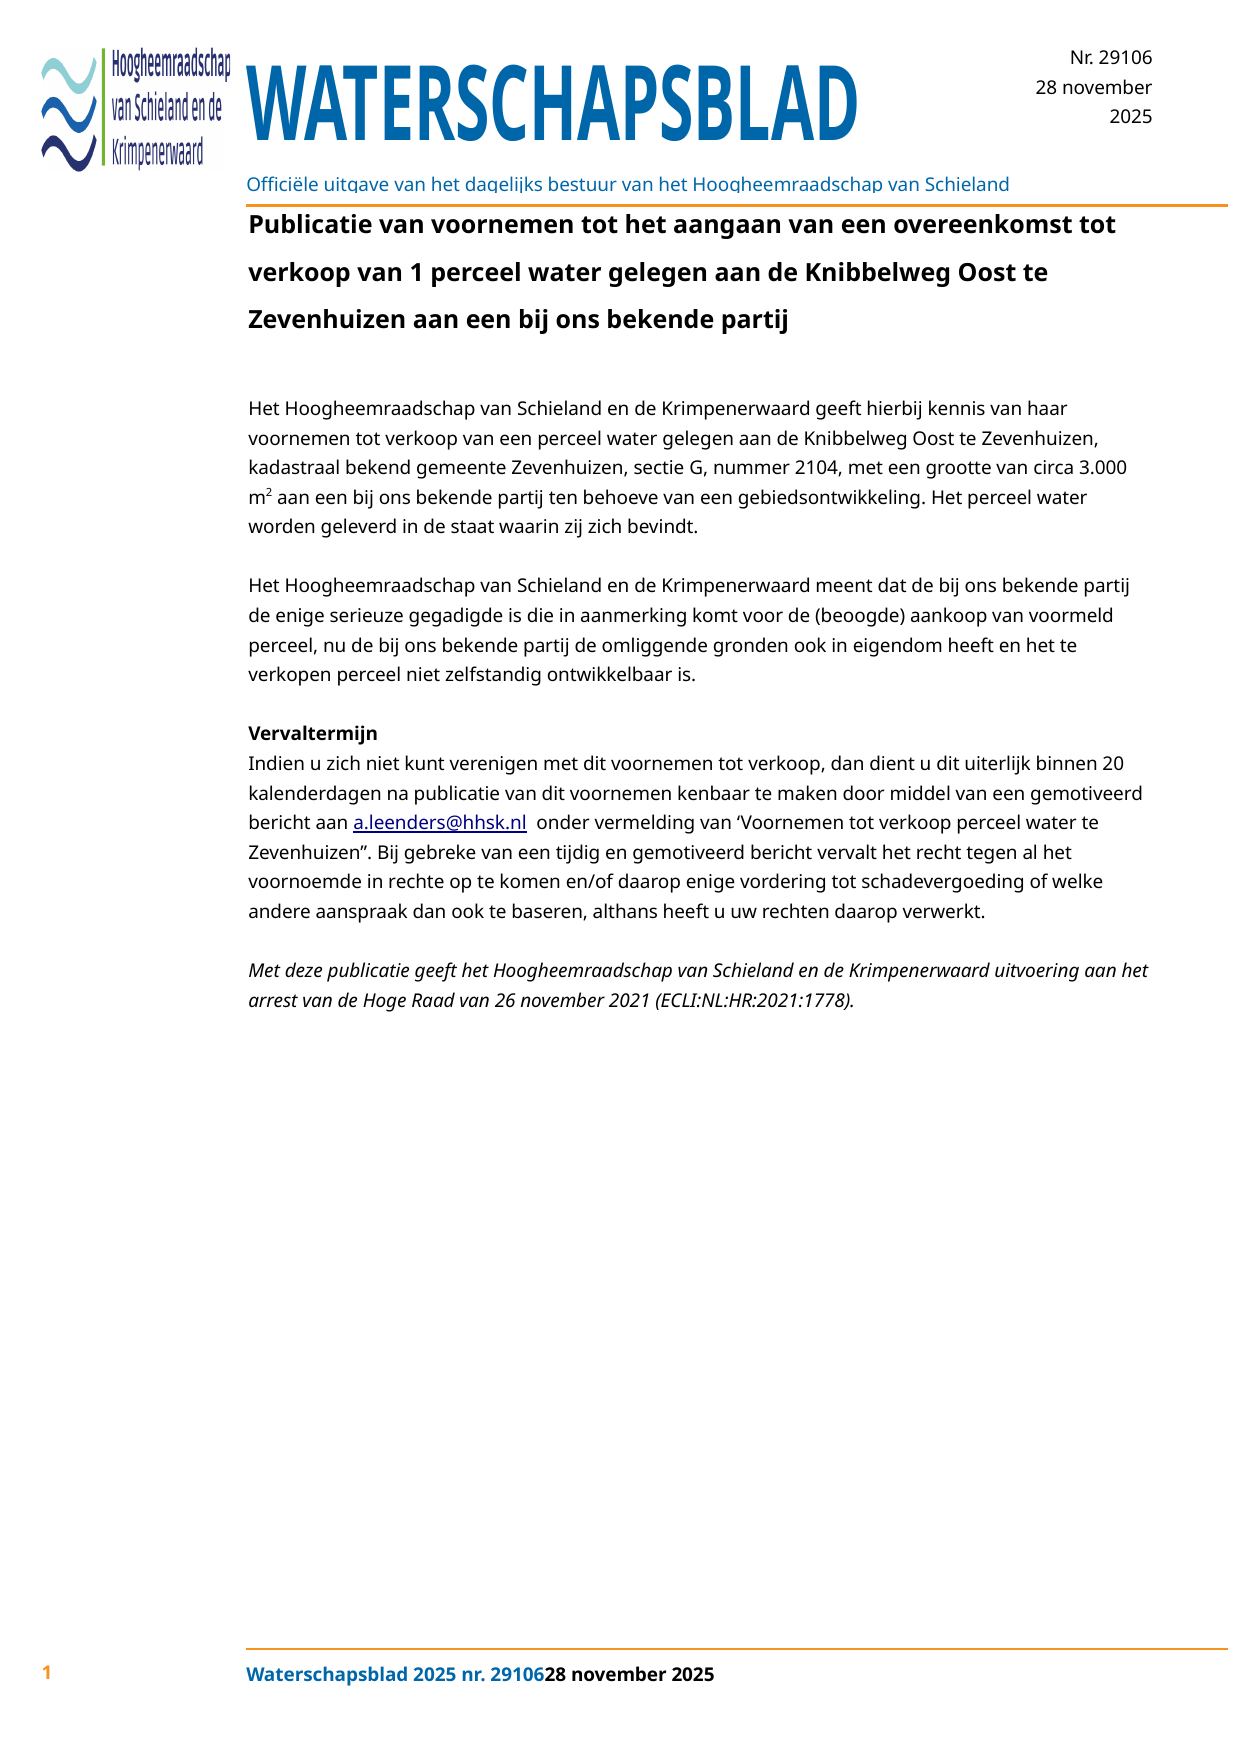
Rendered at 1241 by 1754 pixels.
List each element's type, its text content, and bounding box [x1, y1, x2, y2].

text Indien u zich niet kunt verenigen met dit voornemen tot verkoop, dan dient u dit uiterlijk binnen 20 kalenderdagen na publicatie van dit voornemen kenbaar te maken door middel van een gemotiveerd bericht aan a.leenders@hhsk.nl onder vermelding van ‘Voornemen tot verkoop perceel water te Zevenhuizen”. Bij gebreke van een tijdig en gemotiveerd bericht vervalt het recht tegen al het voornoemde in rechte op te komen en/of daarop enige vordering tot schadevergoeding of welke andere aanspraak dan ook te baseren, althans heeft u uw rechten daarop verwerkt. [248, 750, 1152, 924]
text Het Hoogheemraadschap van Schieland en de Krimpenerwaard geeft hierbij kennis van haar voornemen tot verkoop van een perceel water gelegen aan de Knibbelweg Oost te Zevenhuizen, kadastraal bekend gemeente Zevenhuizen, sectie G, nummer 2104, met een grootte van circa 3.000 m2 aan een bij ons bekende partij ten behoeve van een gebiedsontwikkeling. Het perceel water worden geleverd in de staat waarin zij zich bevindt. [248, 395, 1152, 539]
text Publicatie van voornemen tot het aangaan van een overeenkomst tot verkoop van 1 perceel water gelegen aan de Knibbelweg Oost te Zevenhuizen aan een bij ons bekende partij [248, 207, 1152, 336]
picture [41, 47, 231, 172]
text Het Hoogheemraadschap van Schieland en de Krimpenerwaard meent dat de bij ons bekende partij de enige serieuze gegadigde is die in aanmerking komt voor de (beoogde) aankoop van voormeld perceel, nu de bij ons bekende partij de omliggende gronden ook in eigendom heeft en het te verkopen perceel niet zelfstandig ontwikkelbaar is. [248, 573, 1152, 687]
text Vervaltermijn [248, 721, 1152, 746]
text Met deze publicatie geeft het Hoogheemraadschap van Schieland en de Krimpenerwaard uitvoering aan het arrest van de Hoge Raad van 26 november 2021 (ECLI:NL:HR:2021:1778). [248, 957, 1152, 1012]
